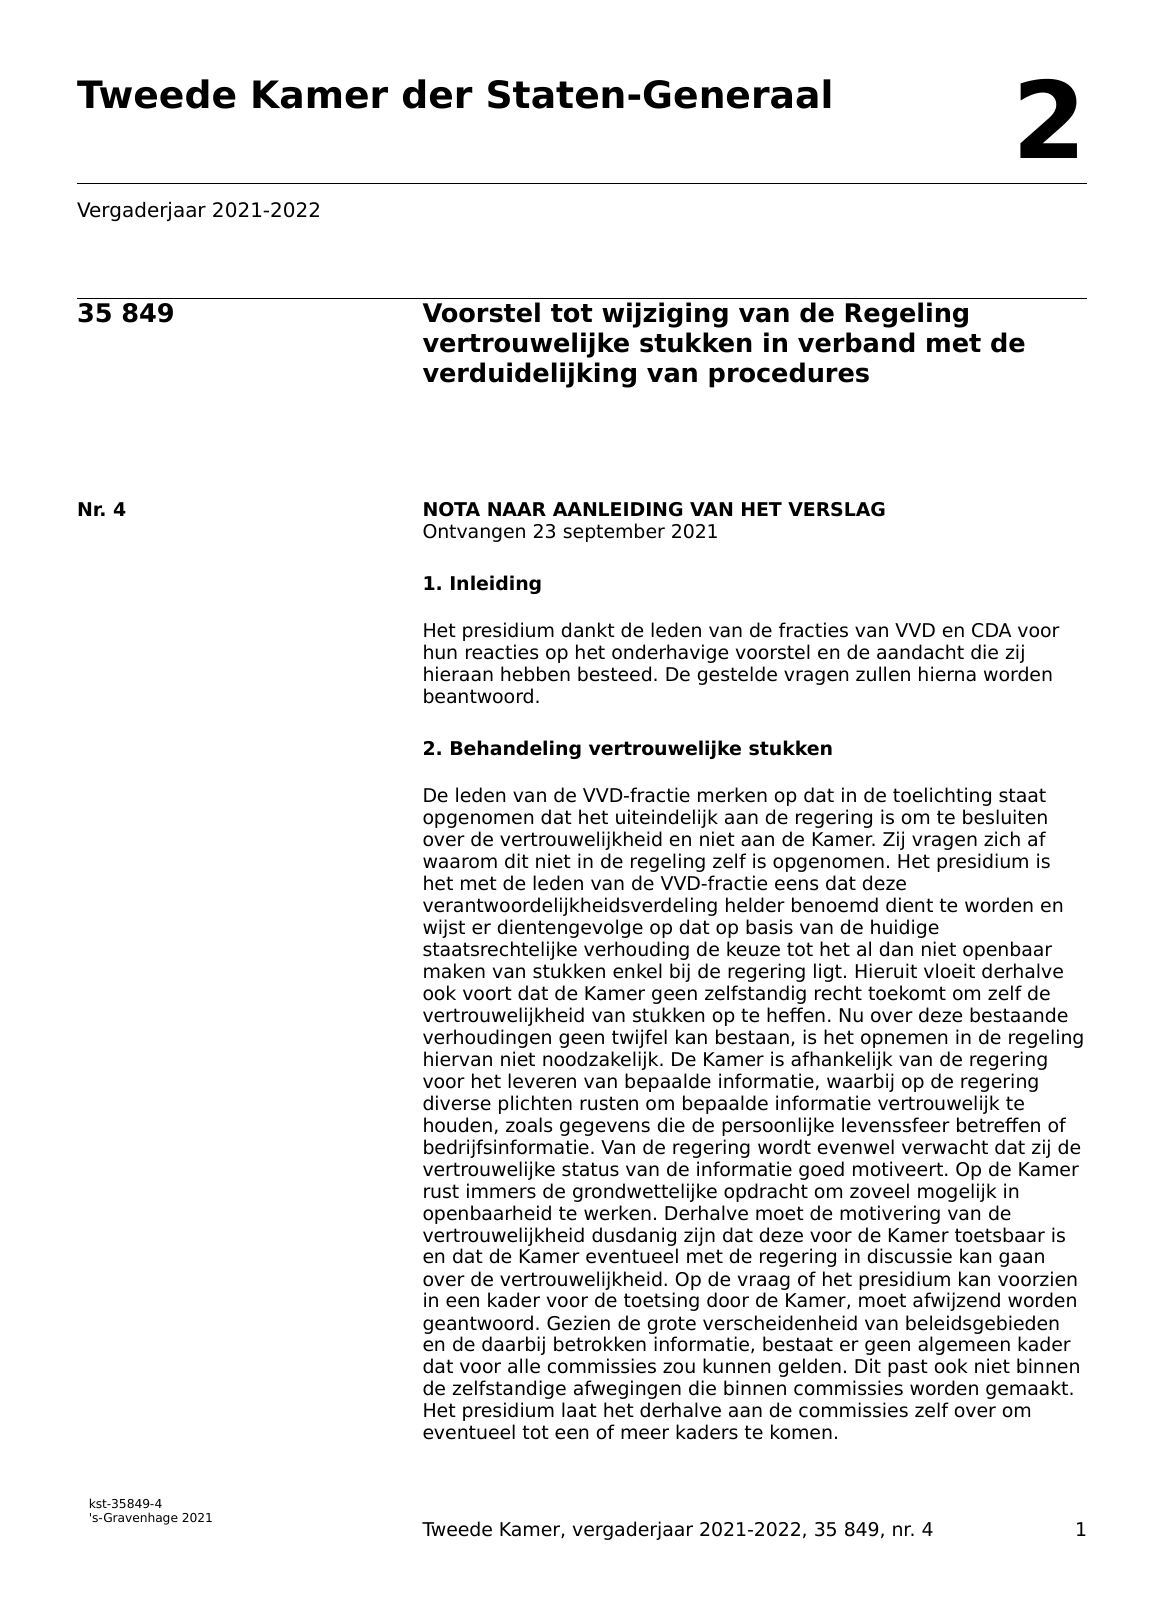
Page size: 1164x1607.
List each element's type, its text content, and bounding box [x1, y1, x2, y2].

text kst-35849-4 [88, 1497, 323, 1511]
text De leden van de VVD-fractie merken op dat in de toelichting staat opgenomen dat het uiteindelijk aan de regering is om te besluiten over de vertrouwelijkheid en niet aan de Kamer. Zij vragen zich af waarom dit niet in de regeling zelf is opgenomen. Het presidium is het met de leden van de VVD-fractie eens dat deze verantwoordelijkheidsverdeling helder benoemd dient te worden en wijst er dientengevolge op dat op basis van de huidige staatsrechtelijke verhouding de keuze tot het al dan niet openbaar maken van stukken enkel bij de regering ligt. Hieruit vloeit derhalve ook voort dat de Kamer geen zelfstandig recht toekomt om zelf de vertrouwelijkheid van stukken op te heffen. Nu over deze bestaande verhoudingen geen twijfel kan bestaan, is het opnemen in de regeling hiervan niet noodzakelijk. De Kamer is afhankelijk van de regering voor het leveren van bepaalde informatie, waarbij op de regering diverse plichten rusten om bepaalde informatie vertrouwelijk te houden, zoals gegevens die de persoonlijke levenssfeer betreffen of bedrijfsinformatie. Van de regering wordt evenwel verwacht dat zij de vertrouwelijke status van de informatie goed motiveert. Op de Kamer rust immers de grondwettelijke opdracht om zoveel mogelijk in openbaarheid te werken. Derhalve moet de motivering van de vertrouwelijkheid dusdanig zijn dat deze voor de Kamer toetsbaar is en dat de Kamer eventueel met de regering in discussie kan gaan over de vertrouwelijkheid. Op de vraag of het presidium kan voorzien in een kader voor de toetsing door de Kamer, moet afwijzend worden geantwoord. Gezien de grote verscheidenheid van beleidsgebieden en de daarbij betrokken informatie, bestaat er geen algemeen kader dat voor alle commissies zou kunnen gelden. Dit past ook niet binnen de zelfstandige afwegingen die binnen commissies worden gemaakt. Het presidium laat het derhalve aan de commissies zelf over om eventueel tot een of meer kaders te komen. [422, 785, 1087, 1444]
subtitle 35 849 Voorstel tot wijziging van de Regeling vertrouwelijke stukken in verband met de verduidelijking van procedures [77, 299, 1087, 388]
subtitle Nr. 4 NOTA NAAR AANLEIDING VAN HET VERSLAG [77, 499, 1087, 521]
text 's-Gravenhage 2021 [88, 1511, 323, 1525]
table_header Tweede Kamer der Staten-Generaal [77, 59, 886, 183]
text Ontvangen 23 september 2021 [422, 521, 1087, 543]
subtitle 1. Inleiding [422, 573, 1087, 595]
text Het presidium dankt de leden van de fracties van VVD en CDA voor hun reacties op het onderhavige voorstel en de aandacht die zij hieraan hebben besteed. De gestelde vragen zullen hierna worden beantwoord. [422, 620, 1087, 708]
subtitle 2. Behandeling vertrouwelijke stukken [422, 738, 1087, 760]
table_header 2 [886, 59, 1087, 183]
table_cell Vergaderjaar 2021-2022 [77, 184, 1087, 298]
